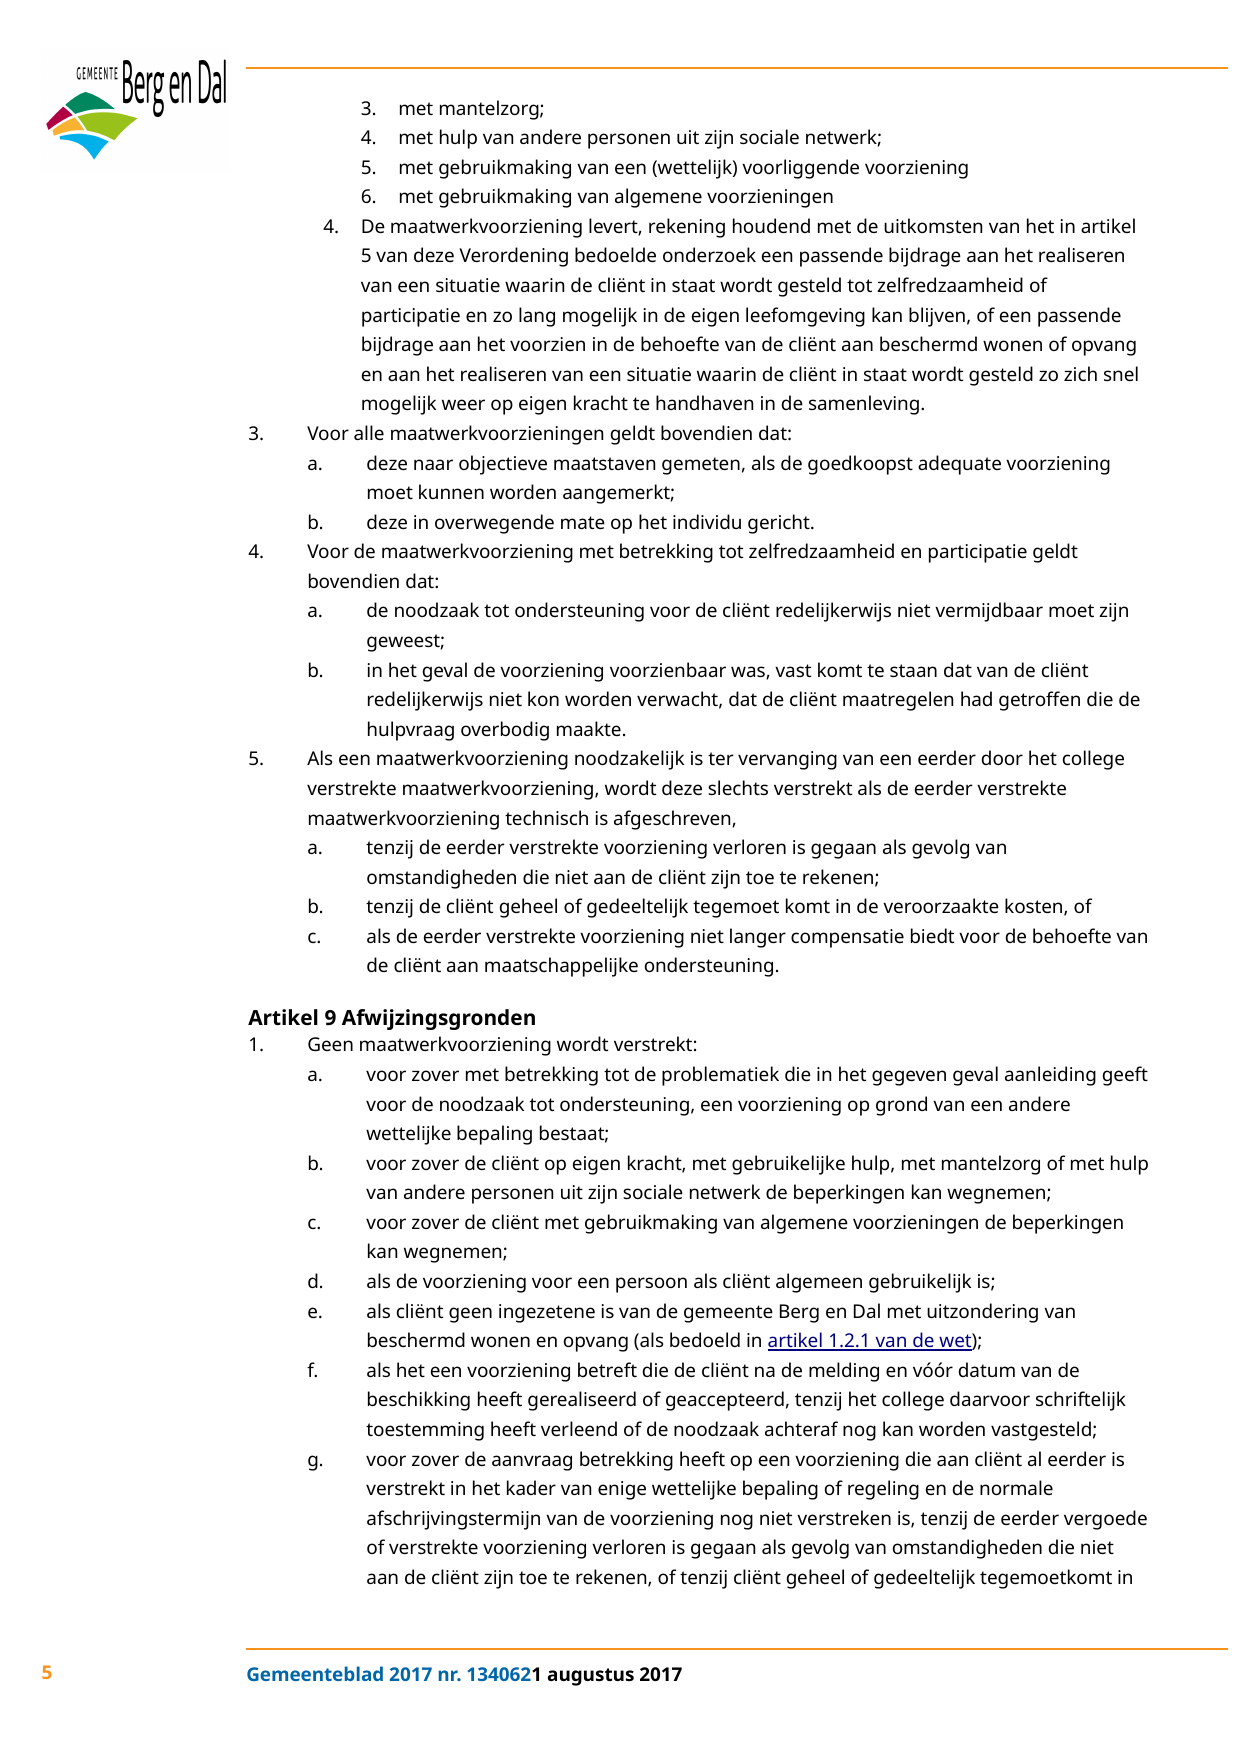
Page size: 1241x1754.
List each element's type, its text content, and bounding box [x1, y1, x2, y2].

list met gebruikmaking van een (wettelijk) voorliggende voorziening [361, 154, 1152, 180]
list Als een maatwerkvoorziening noodzakelijk is ter vervanging van een eerder door het college verstrekte maatwerkvoorziening, wordt deze slechts verstrekt als de eerder verstrekte maatwerkvoorziening technisch is afgeschreven, [248, 746, 1152, 831]
list voor zover met betrekking tot de problematiek die in het gegeven geval aanleiding geeft voor de noodzaak tot ondersteuning, een voorziening op grond van een andere wettelijke bepaling bestaat; [307, 1061, 1152, 1146]
list de noodzaak tot ondersteuning voor de cliënt redelijkerwijs niet vermijdbaar moet zijn geweest; [307, 598, 1152, 653]
list Geen maatwerkvoorziening wordt verstrekt: [248, 1032, 1152, 1057]
list De maatwerkvoorziening levert, rekening houdend met de uitkomsten van het in artikel 5 van deze Verordening bedoelde onderzoek een passende bijdrage aan het realiseren van een situatie waarin de cliënt in staat wordt gesteld tot zelfredzaamheid of participatie en zo lang mogelijk in de eigen leefomgeving kan blijven, of een passende bijdrage aan het voorzien in de behoefte van de cliënt aan beschermd wonen of opvang en aan het realiseren van een situatie waarin de cliënt in staat wordt gesteld zo zich snel mogelijk weer op eigen kracht te handhaven in de samenleving. [323, 213, 1152, 416]
picture [41, 47, 231, 172]
list voor zover de cliënt op eigen kracht, met gebruikelijke hulp, met mantelzorg of met hulp van andere personen uit zijn sociale netwerk de beperkingen kan wegnemen; [307, 1150, 1152, 1205]
text Artikel 9 Afwijzingsgronden [248, 1003, 1152, 1032]
list als cliënt geen ingezetene is van de gemeente Berg en Dal met uitzondering van beschermd wonen en opvang (als bedoeld in artikel 1.2.1 van de wet); [307, 1298, 1152, 1353]
list voor zover de cliënt met gebruikmaking van algemene voorzieningen de beperkingen kan wegnemen; [307, 1209, 1152, 1264]
list als de eerder verstrekte voorziening niet langer compensatie biedt voor de behoefte van de cliënt aan maatschappelijke ondersteuning. [307, 923, 1152, 978]
list deze in overwegende mate op het individu gericht. [307, 509, 1152, 535]
list tenzij de eerder verstrekte voorziening verloren is gegaan als gevolg van omstandigheden die niet aan de cliënt zijn toe te rekenen; [307, 834, 1152, 890]
list met hulp van andere personen uit zijn sociale netwerk; [361, 124, 1152, 150]
list voor zover de aanvraag betrekking heeft op een voorziening die aan cliënt al eerder is verstrekt in het kader van enige wettelijke bepaling of regeling en de normale afschrijvingstermijn van de voorziening nog niet verstreken is, tenzij de eerder vergoede of verstrekte voorziening verloren is gegaan als gevolg van omstandigheden die niet aan de cliënt zijn toe te rekenen, of tenzij cliënt geheel of gedeeltelijk tegemoetkomt in [307, 1446, 1152, 1590]
list met mantelzorg; [361, 95, 1152, 121]
list deze naar objectieve maatstaven gemeten, als de goedkoopst adequate voorziening moet kunnen worden aangemerkt; [307, 450, 1152, 505]
list als de voorziening voor een persoon als cliënt algemeen gebruikelijk is; [307, 1268, 1152, 1294]
list Voor de maatwerkvoorziening met betrekking tot zelfredzaamheid en participatie geldt bovendien dat: [248, 538, 1152, 594]
list in het geval de voorziening voorzienbaar was, vast komt te staan dat van de cliënt redelijkerwijs niet kon worden verwacht, dat de cliënt maatregelen had getroffen die de hulpvraag overbodig maakte. [307, 657, 1152, 742]
list als het een voorziening betreft die de cliënt na de melding en vóór datum van de beschikking heeft gerealiseerd of geaccepteerd, tenzij het college daarvoor schriftelijk toestemming heeft verleend of de noodzaak achteraf nog kan worden vastgesteld; [307, 1357, 1152, 1442]
list Voor alle maatwerkvoorzieningen geldt bovendien dat: [248, 420, 1152, 446]
list met gebruikmaking van algemene voorzieningen [361, 183, 1152, 209]
list tenzij de cliënt geheel of gedeeltelijk tegemoet komt in de veroorzaakte kosten, of [307, 893, 1152, 919]
